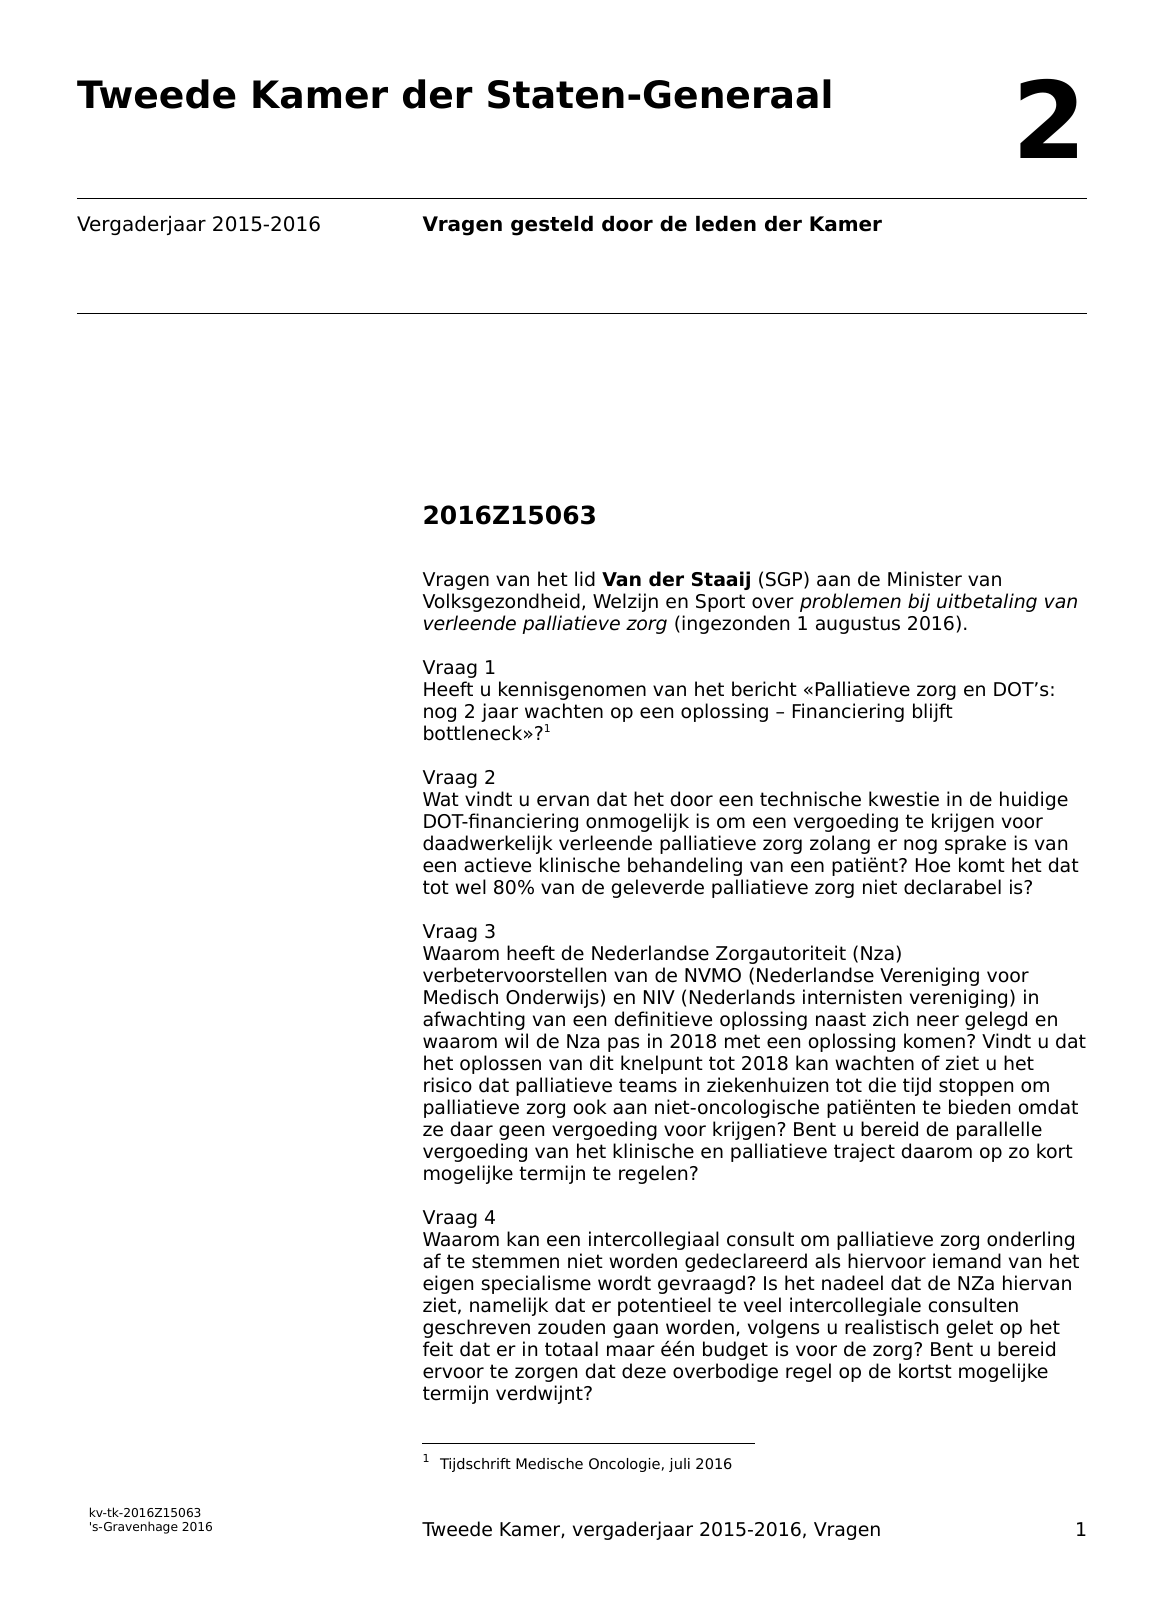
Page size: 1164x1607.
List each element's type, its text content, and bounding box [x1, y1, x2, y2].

table_cell Vergaderjaar 2015-2016 [77, 199, 422, 313]
text Vraag 2 [422, 767, 1087, 789]
text kv-tk-2016Z15063 [88, 1506, 323, 1520]
table_cell Vragen gesteld door de leden der Kamer [422, 199, 1087, 313]
text Tijdschrift Medische Oncologie, juli 2016 [422, 1452, 1087, 1474]
text 's-Gravenhage 2016 [88, 1520, 323, 1534]
text Wat vindt u ervan dat het door een technische kwestie in de huidige DOT-financiering onmogelijk is om een vergoeding te krijgen voor daadwerkelijk verleende palliatieve zorg zolang er nog sprake is van een actieve klinische behandeling van een patiënt? Hoe komt het dat tot wel 80% van de geleverde palliatieve zorg niet declarabel is? [422, 789, 1087, 899]
text Vraag 4 [422, 1207, 1087, 1229]
table_header 2 [886, 59, 1087, 198]
text Vragen van het lid Van der Staaij (SGP) aan de Minister van Volksgezondheid, Welzijn en Sport over problemen bij uitbetaling van verleende palliatieve zorg (ingezonden 1 augustus 2016). [422, 569, 1087, 635]
table_header Tweede Kamer der Staten-Generaal [77, 59, 886, 198]
text Heeft u kennisgenomen van het bericht «Palliatieve zorg en DOT’s: nog 2 jaar wachten op een oplossing – Financiering blijft bottleneck»? [422, 679, 1087, 745]
text Vraag 1 [422, 657, 1087, 679]
text Waarom heeft de Nederlandse Zorgautoriteit (Nza) verbetervoorstellen van de NVMO (Nederlandse Vereniging voor Medisch Onderwijs) en NIV (Nederlands internisten vereniging) in afwachting van een definitieve oplossing naast zich neer gelegd en waarom wil de Nza pas in 2018 met een oplossing komen? Vindt u dat het oplossen van dit knelpunt tot 2018 kan wachten of ziet u het risico dat palliatieve teams in ziekenhuizen tot die tijd stoppen om palliatieve zorg ook aan niet-oncologische patiënten te bieden omdat ze daar geen vergoeding voor krijgen? Bent u bereid de parallelle vergoeding van het klinische en palliatieve traject daarom op zo kort mogelijke termijn te regelen? [422, 943, 1087, 1185]
text Waarom kan een intercollegiaal consult om palliatieve zorg onderling af te stemmen niet worden gedeclareerd als hiervoor iemand van het eigen specialisme wordt gevraagd? Is het nadeel dat de NZa hiervan ziet, namelijk dat er potentieel te veel intercollegiale consulten geschreven zouden gaan worden, volgens u realistisch gelet op het feit dat er in totaal maar één budget is voor de zorg? Bent u bereid ervoor te zorgen dat deze overbodige regel op de kortst mogelijke termijn verdwijnt? [422, 1229, 1087, 1405]
text Vraag 3 [422, 921, 1087, 943]
text 2016Z15063 [422, 501, 1087, 531]
